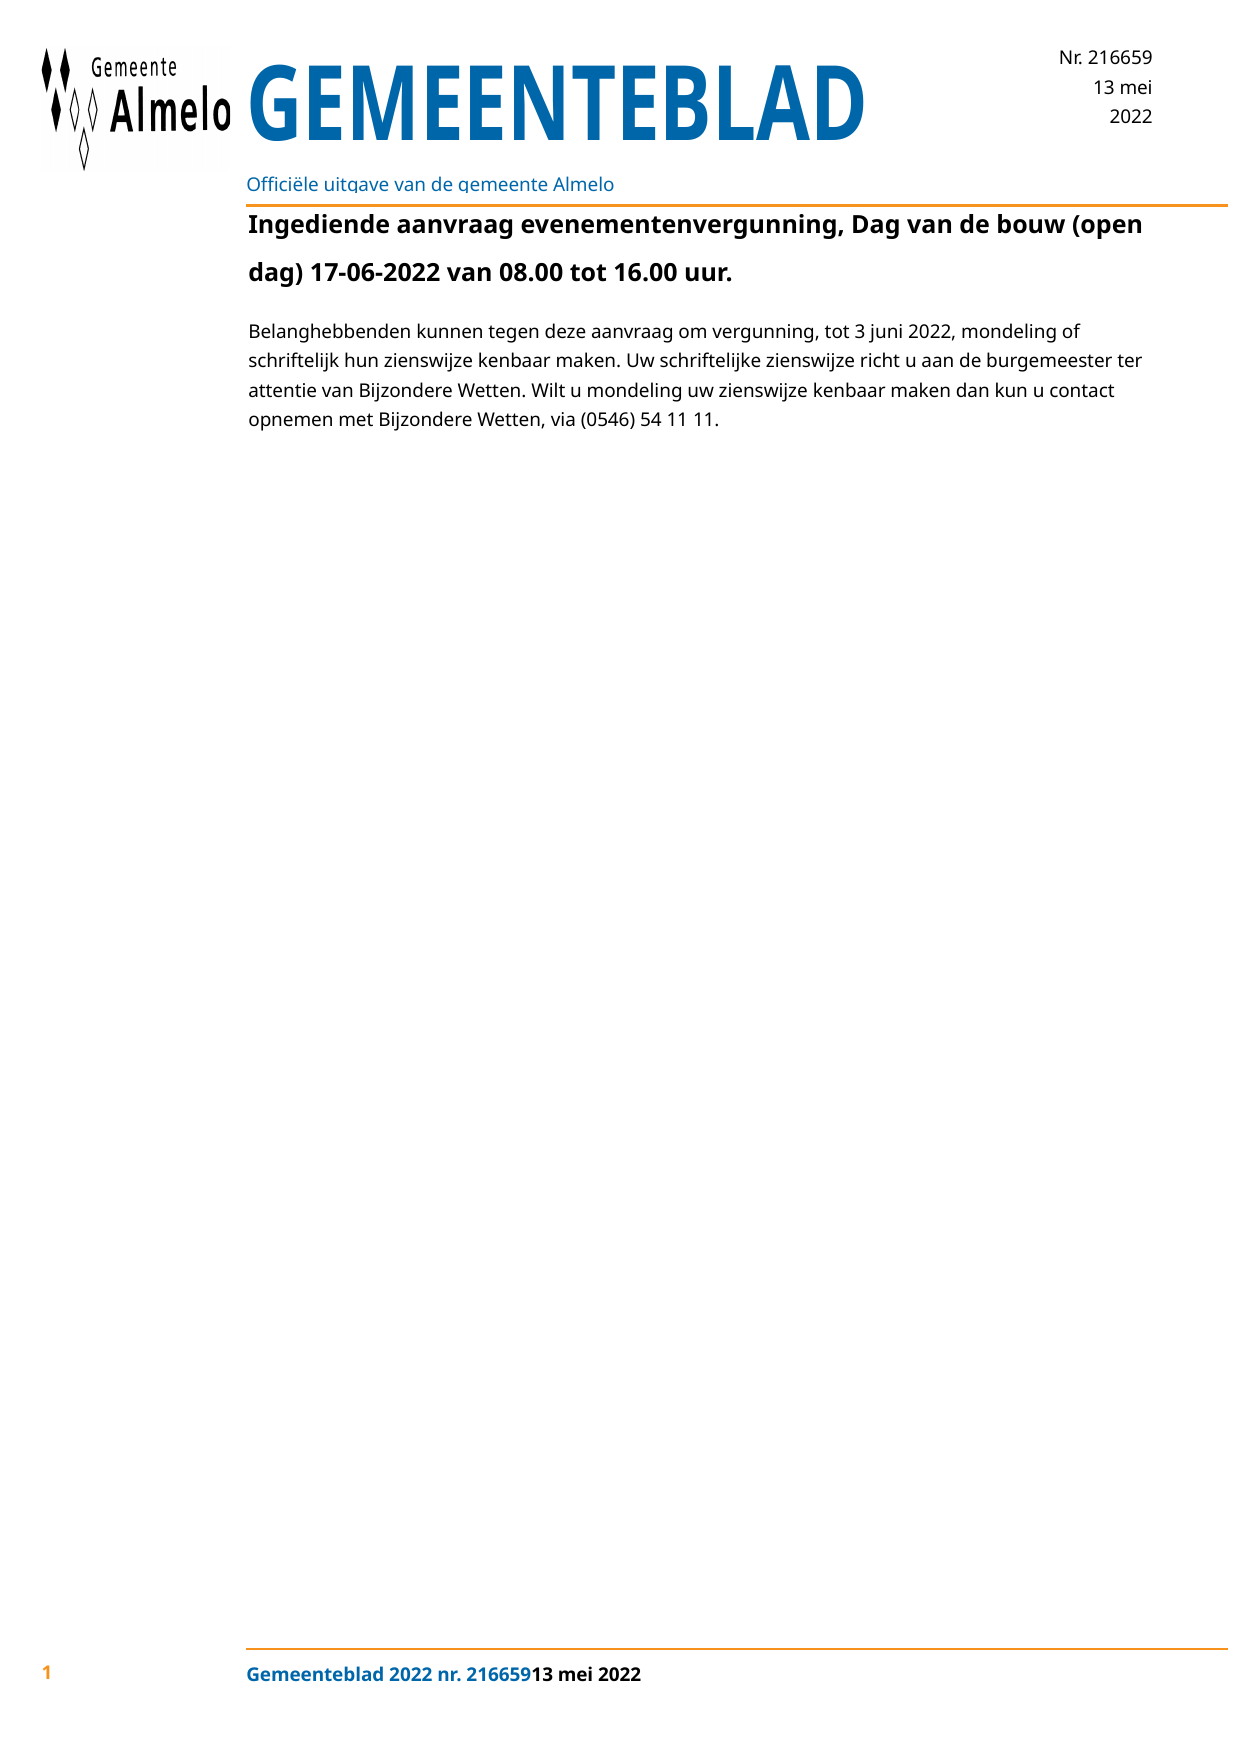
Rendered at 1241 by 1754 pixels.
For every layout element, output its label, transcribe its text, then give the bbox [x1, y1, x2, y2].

picture [41, 47, 231, 172]
text Ingediende aanvraag evenementenvergunning, Dag van de bouw (open dag) 17-06-2022 van 08.00 tot 16.00 uur. [248, 207, 1152, 288]
text Belanghebbenden kunnen tegen deze aanvraag om vergunning, tot 3 juni 2022, mondeling of schriftelijk hun zienswijze kenbaar maken. Uw schriftelijke zienswijze richt u aan de burgemeester ter attentie van Bijzondere Wetten. Wilt u mondeling uw zienswijze kenbaar maken dan kun u contact opnemen met Bijzondere Wetten, via (0546) 54 11 11. [248, 318, 1152, 432]
